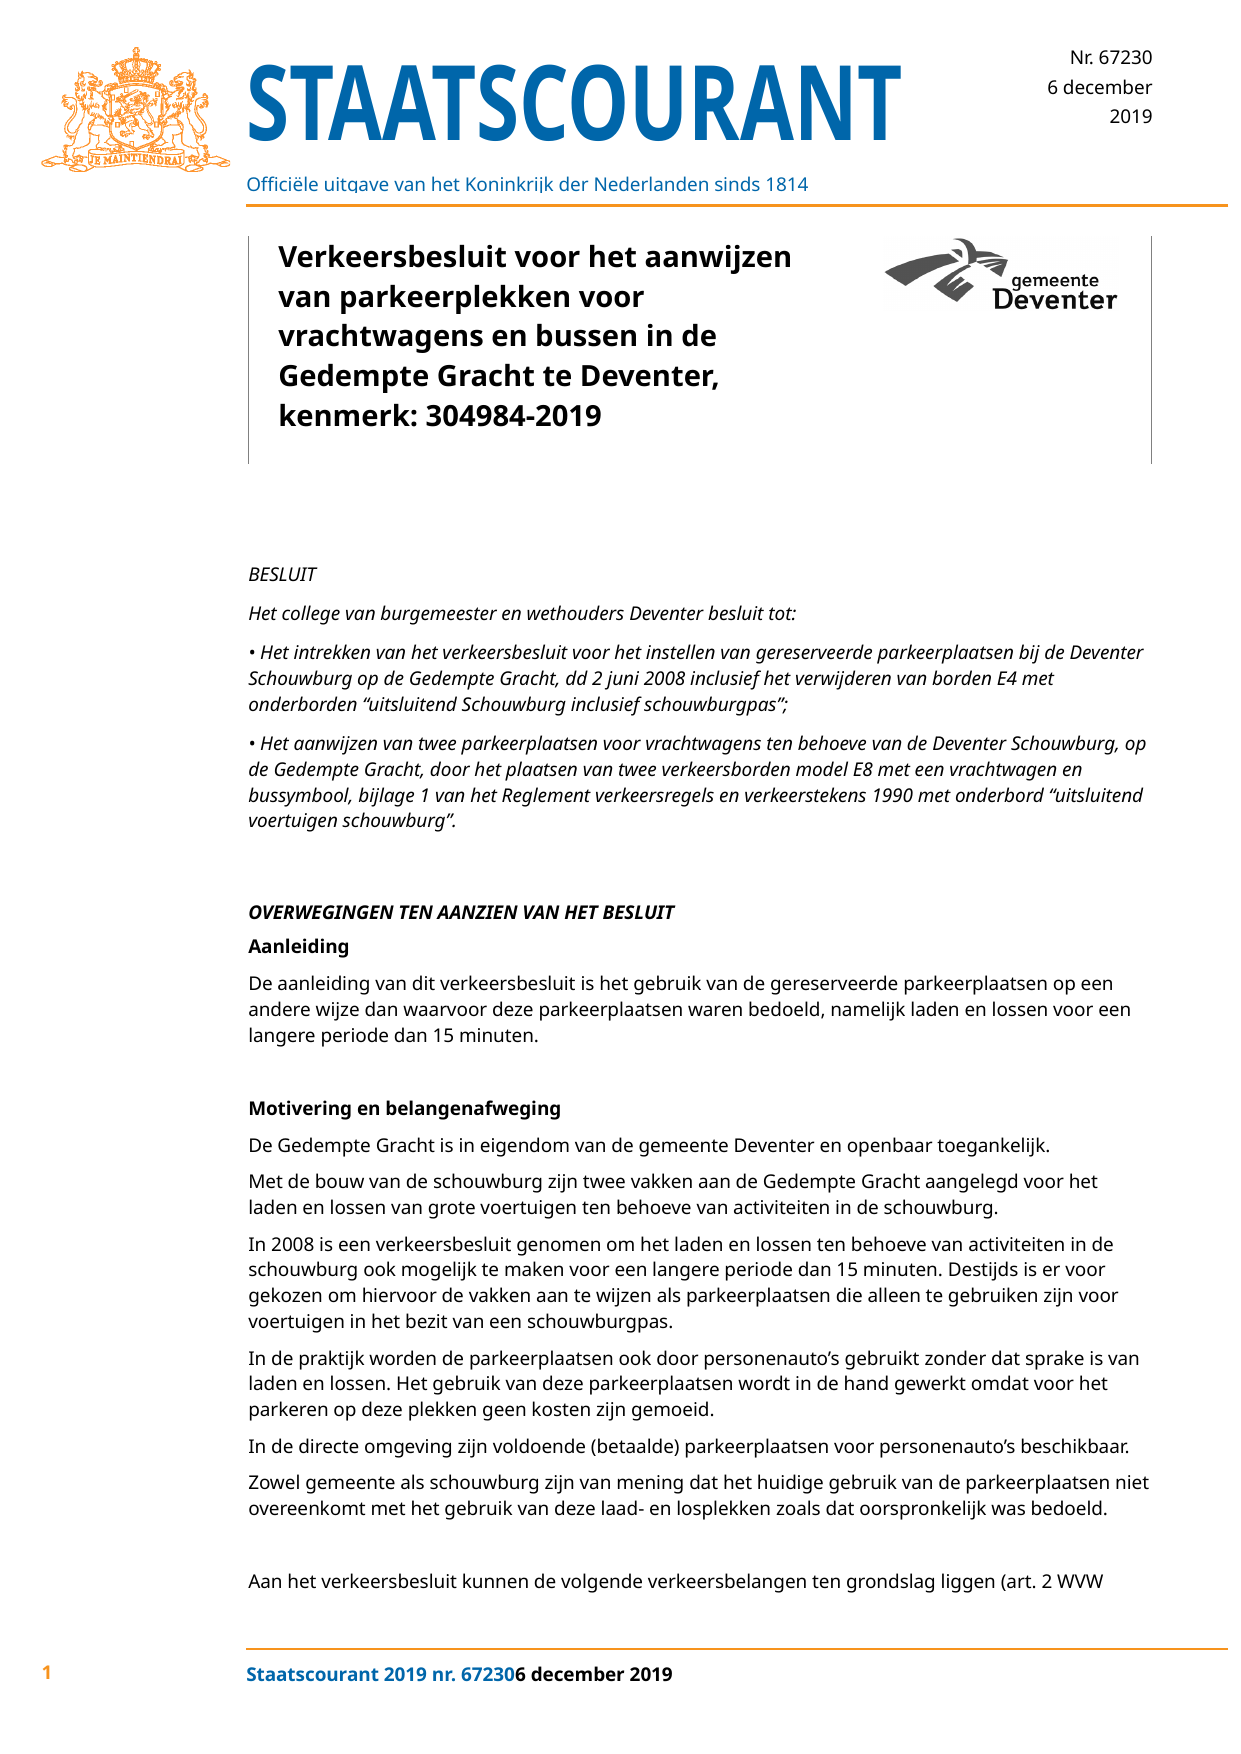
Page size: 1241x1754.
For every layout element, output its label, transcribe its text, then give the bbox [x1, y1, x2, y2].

text BESLUIT [248, 561, 1152, 587]
text Met de bouw van de schouwburg zijn twee vakken aan de Gedempte Gracht aangelegd voor het laden en lossen van grote voertuigen ten behoeve van activiteiten in de schouwburg. [248, 1168, 1152, 1220]
table_header [850, 236, 1151, 464]
table_header Verkeersbesluit voor het aanwijzen van parkeerplekken voor vrachtwagens en bussen in de Gedempte Gracht te Deventer, kenmerk: 304984-2019 [249, 236, 850, 464]
text • Het intrekken van het verkeersbesluit voor het instellen van gereserveerde parkeerplaatsen bij de Deventer Schouwburg op de Gedempte Gracht, dd 2 juni 2008 inclusief het verwijderen van borden E4 met onderborden “uitsluitend Schouwburg inclusief schouwburgpas”; [248, 639, 1152, 717]
text De aanleiding van dit verkeersbesluit is het gebruik van de gereserveerde parkeerplaatsen op een andere wijze dan waarvoor deze parkeerplaatsen waren bedoeld, namelijk laden en lossen voor een langere periode dan 15 minuten. [248, 970, 1152, 1047]
text De Gedempte Gracht is in eigendom van de gemeente Deventer en openbaar toegankelijk. [248, 1132, 1152, 1157]
text • Het aanwijzen van twee parkeerplaatsen voor vrachtwagens ten behoeve van de Deventer Schouwburg, op de Gedempte Gracht, door het plaatsen van twee verkeersborden model E8 met een vrachtwagen en bussymbool, bijlage 1 van het Reglement verkeersregels en verkeerstekens 1990 met onderbord “uitsluitend voertuigen schouwburg”. [248, 730, 1152, 833]
text Het college van burgemeester en wethouders Deventer besluit tot: [248, 600, 1152, 626]
picture [882, 236, 1119, 311]
text In 2008 is een verkeersbesluit genomen om het laden en lossen ten behoeve van activiteiten in de schouwburg ook mogelijk te maken voor een langere periode dan 15 minuten. Destijds is er voor gekozen om hiervoor de vakken aan te wijzen als parkeerplaatsen die alleen te gebruiken zijn voor voertuigen in het bezit van een schouwburgpas. [248, 1231, 1152, 1334]
text Aan het verkeersbesluit kunnen de volgende verkeersbelangen ten grondslag liggen (art. 2 WVW [248, 1568, 1152, 1594]
text Motivering en belangenafweging [248, 1095, 1152, 1121]
text Zowel gemeente als schouwburg zijn van mening dat het huidige gebruik van de parkeerplaatsen niet overeenkomt met het gebruik van deze laad- en losplekken zoals dat oorspronkelijk was bedoeld. [248, 1469, 1152, 1521]
text In de directe omgeving zijn voldoende (betaalde) parkeerplaatsen voor personenauto’s beschikbaar. [248, 1433, 1152, 1458]
text OVERWEGINGEN TEN AANZIEN VAN HET BESLUIT [248, 899, 1152, 925]
picture [41, 47, 231, 172]
text In de praktijk worden de parkeerplaatsen ook door personenauto’s gebruikt zonder dat sprake is van laden en lossen. Het gebruik van deze parkeerplaatsen wordt in de hand gewerkt omdat voor het parkeren op deze plekken geen kosten zijn gemoeid. [248, 1345, 1152, 1422]
text Aanleiding [248, 934, 1152, 959]
